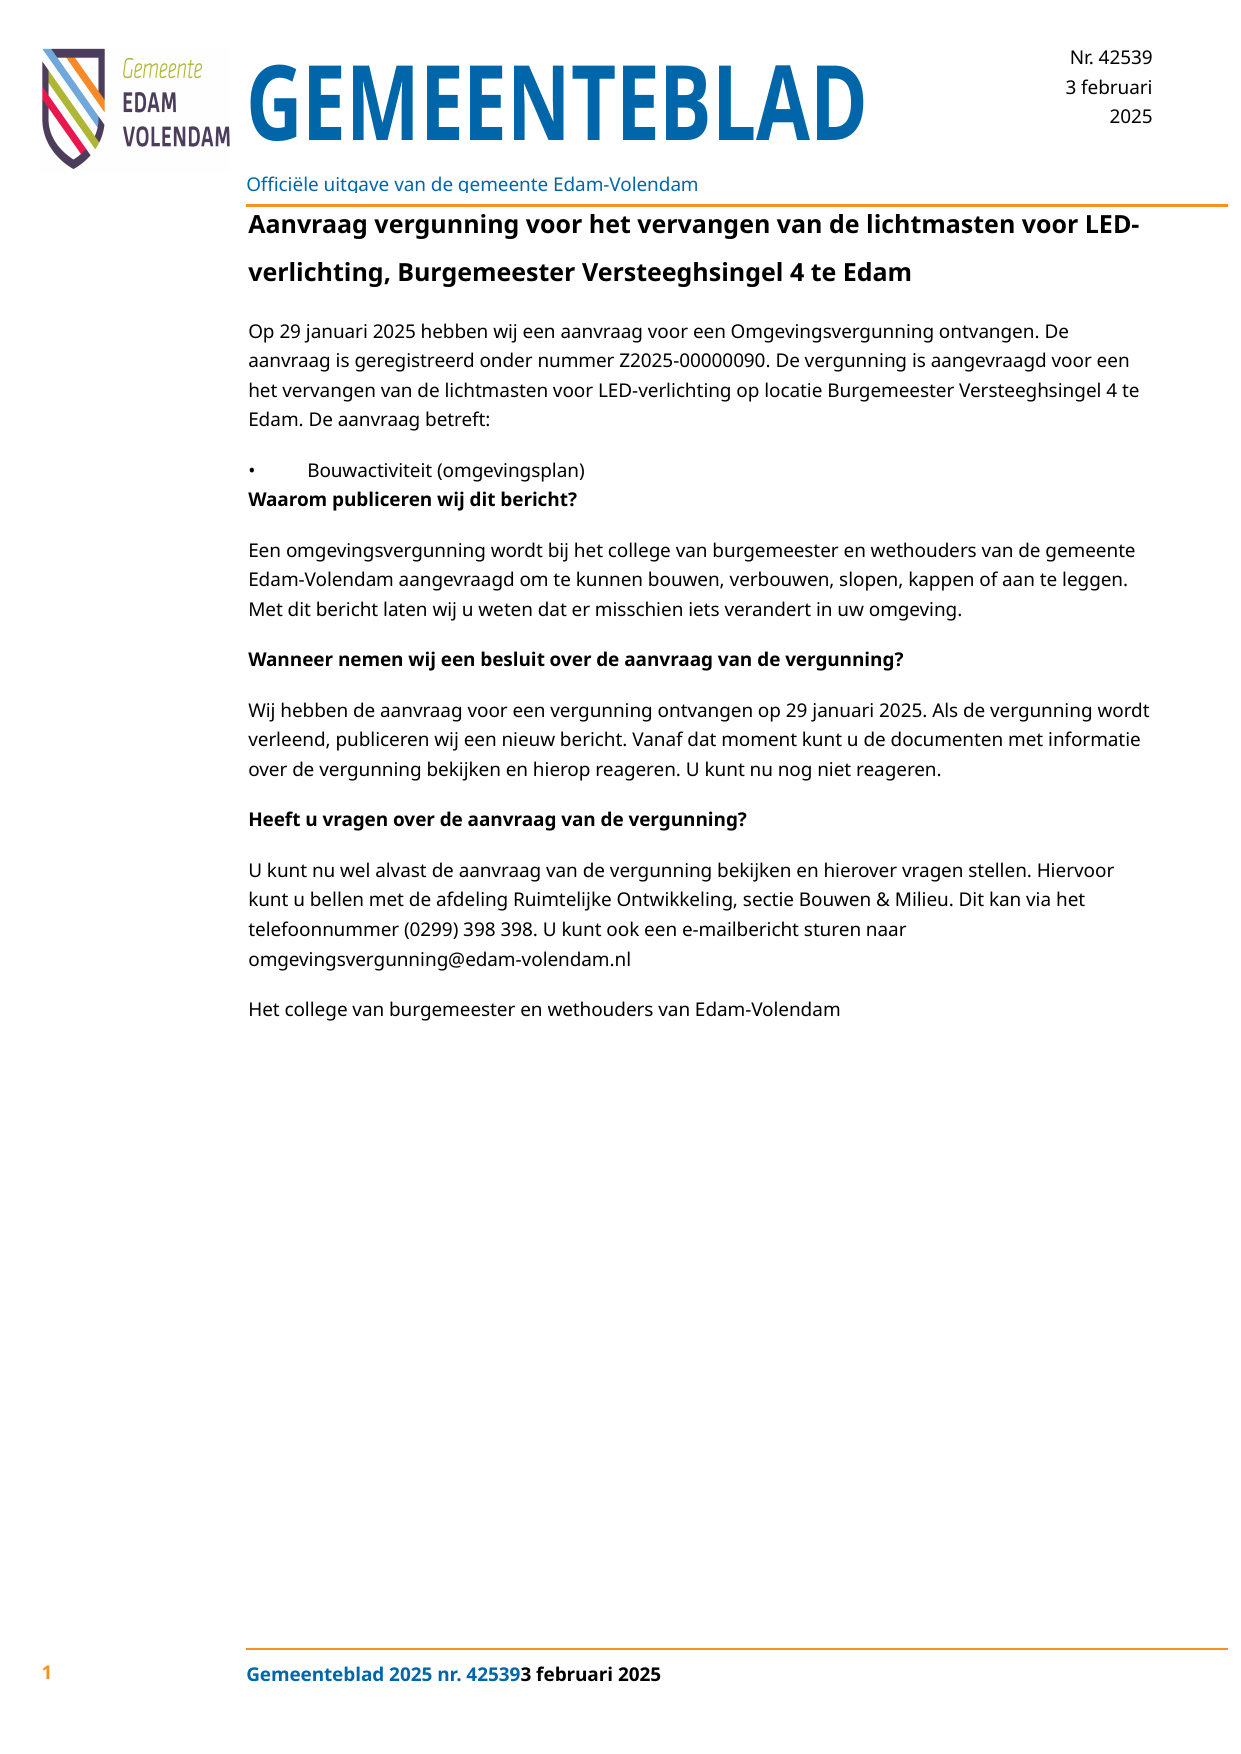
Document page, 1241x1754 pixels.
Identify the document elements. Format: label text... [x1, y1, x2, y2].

text Wij hebben de aanvraag voor een vergunning ontvangen op 29 januari 2025. Als de vergunning wordt verleend, publiceren wij een nieuw bericht. Vanaf dat moment kunt u de documenten met informatie over de vergunning bekijken en hierop reageren. U kunt nu nog niet reageren. [248, 697, 1152, 782]
text Op 29 januari 2025 hebben wij een aanvraag voor een Omgevingsvergunning ontvangen. De aanvraag is geregistreerd onder nummer Z2025-00000090. De vergunning is aangevraagd voor een het vervangen van de lichtmasten voor LED-verlichting op locatie Burgemeester Versteeghsingel 4 te Edam. De aanvraag betreft: [248, 318, 1152, 432]
picture [41, 47, 231, 172]
text Heeft u vragen over de aanvraag van de vergunning? [248, 807, 1152, 832]
text Waarom publiceren wij dit bericht? [248, 487, 1152, 512]
text Het college van burgemeester en wethouders van Edam-Volendam [248, 996, 1152, 1022]
text Aanvraag vergunning voor het vervangen van de lichtmasten voor LED-verlichting, Burgemeester Versteeghsingel 4 te Edam [248, 207, 1152, 288]
text U kunt nu wel alvast de aanvraag van de vergunning bekijken en hierover vragen stellen. Hiervoor kunt u bellen met de afdeling Ruimtelijke Ontwikkeling, sectie Bouwen & Milieu. Dit kan via het telefoonnummer (0299) 398 398. U kunt ook een e-mailbericht sturen naar omgevingsvergunning@edam-volendam.nl [248, 857, 1152, 972]
text Een omgevingsvergunning wordt bij het college van burgemeester en wethouders van de gemeente Edam-Volendam aangevraagd om te kunnen bouwen, verbouwen, slopen, kappen of aan te leggen. Met dit bericht laten wij u weten dat er misschien iets verandert in uw omgeving. [248, 537, 1152, 622]
text Wanneer nemen wij een besluit over de aanvraag van de vergunning? [248, 647, 1152, 672]
list Bouwactiviteit (omgevingsplan) [248, 457, 1152, 483]
